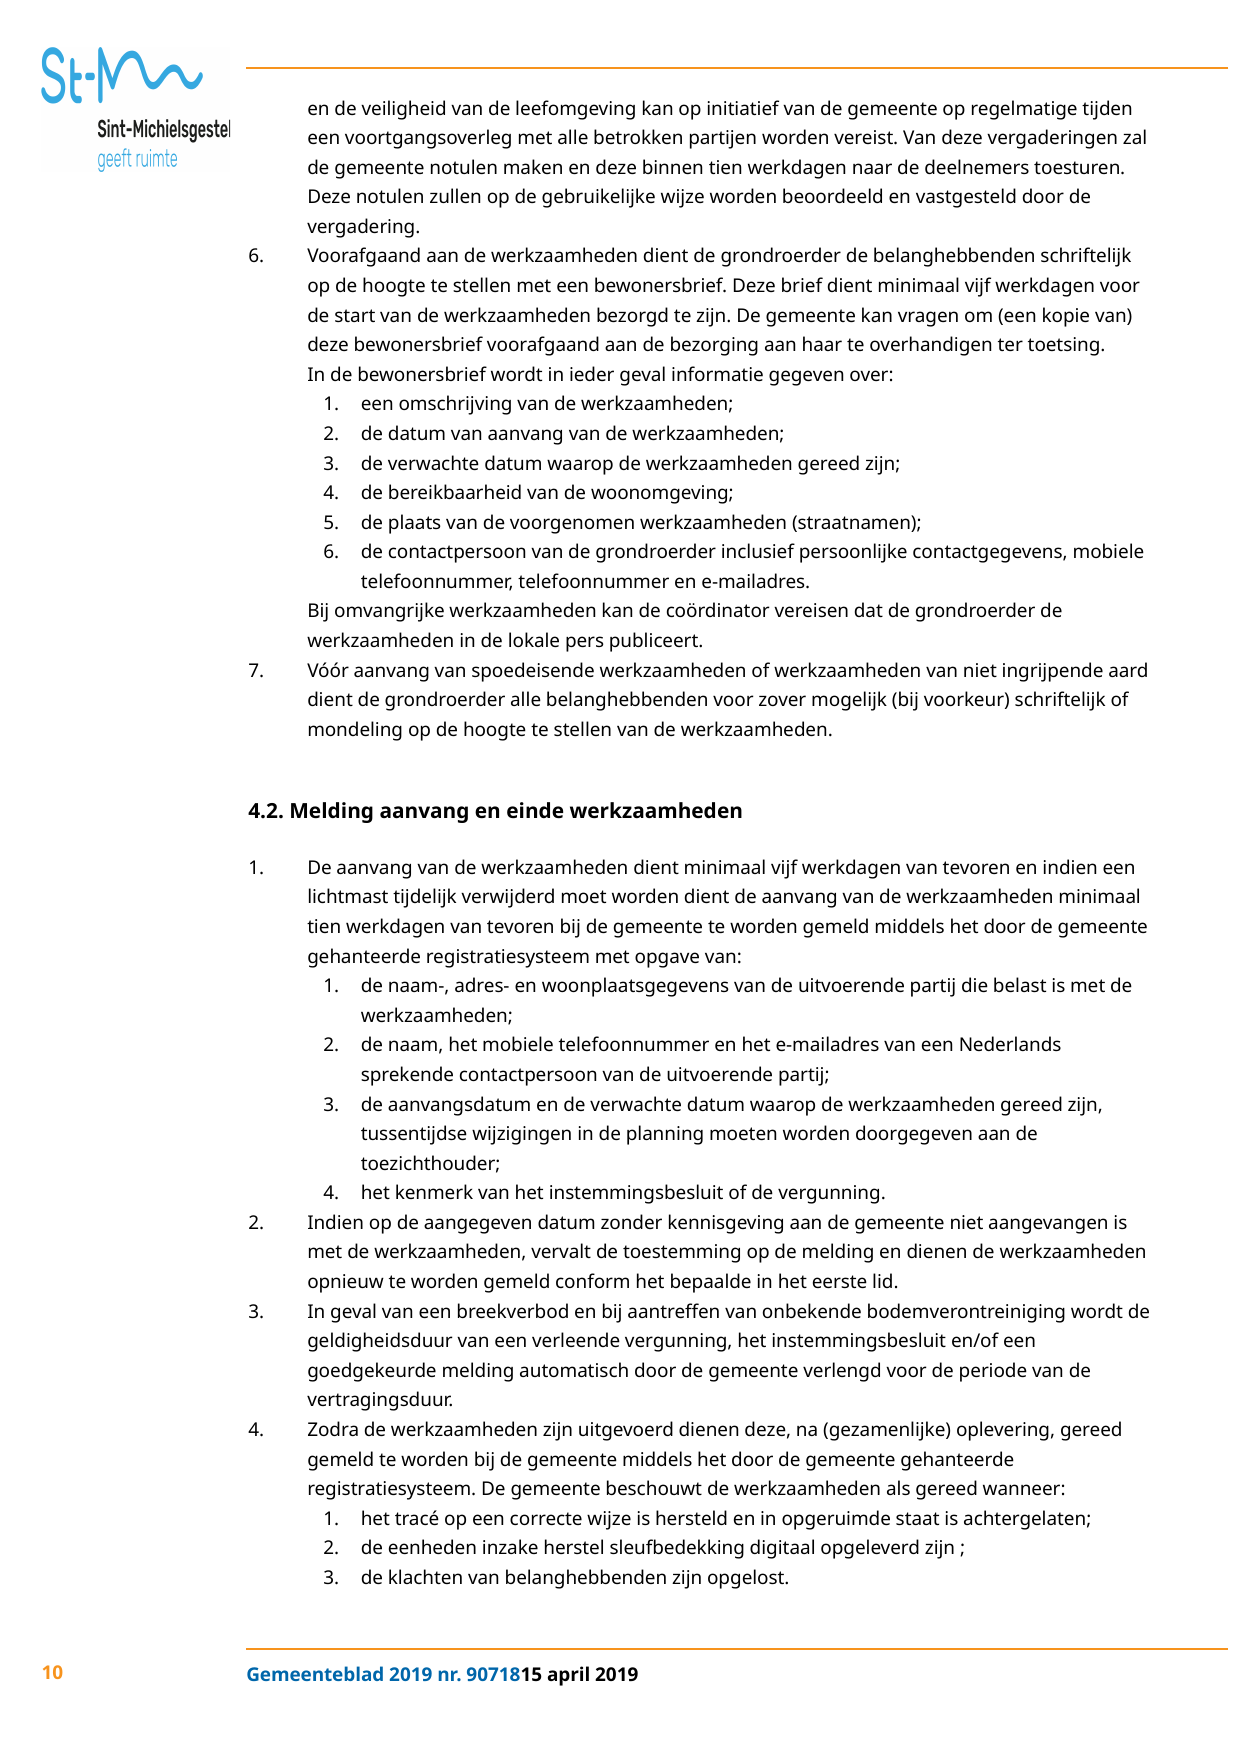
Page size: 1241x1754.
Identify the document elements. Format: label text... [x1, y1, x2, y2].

list Indien op de aangegeven datum zonder kennisgeving aan de gemeente niet aangevangen is met de werkzaamheden, vervalt de toestemming op de melding en dienen de werkzaamheden opnieuw te worden gemeld conform het bepaalde in het eerste lid. [248, 1209, 1152, 1294]
list de aanvangsdatum en de verwachte datum waarop de werkzaamheden gereed zijn, tussentijdse wijzigingen in de planning moeten worden doorgegeven aan de toezichthouder; [323, 1091, 1152, 1176]
text 4.2. Melding aanvang en einde werkzaamheden [248, 796, 1152, 824]
list de klachten van belanghebbenden zijn opgelost. [323, 1564, 1152, 1590]
list de verwachte datum waarop de werkzaamheden gereed zijn; [323, 450, 1152, 476]
list Voorafgaand aan de werkzaamheden dient de grondroerder de belanghebbenden schriftelijk op de hoogte te stellen met een bewonersbrief. Deze brief dient minimaal vijf werkdagen voor de start van de werkzaamheden bezorgd te zijn. De gemeente kan vragen om (een kopie van) deze bewonersbrief voorafgaand aan de bezorging aan haar te overhandigen ter toetsing. [248, 243, 1152, 357]
list het kenmerk van het instemmingsbesluit of de vergunning. [323, 1179, 1152, 1205]
list de bereikbaarheid van de woonomgeving; [323, 479, 1152, 505]
list de naam, het mobiele telefoonnummer en het e-mailadres van een Nederlands sprekende contactpersoon van de uitvoerende partij; [323, 1032, 1152, 1087]
list de datum van aanvang van de werkzaamheden; [323, 420, 1152, 446]
list Bij omvangrijke werkzaamheden kan de coördinator vereisen dat de grondroerder de werkzaamheden in de lokale pers publiceert. [248, 598, 1152, 653]
list De aanvang van de werkzaamheden dient minimaal vijf werkdagen van tevoren en indien een lichtmast tijdelijk verwijderd moet worden dient de aanvang van de werkzaamheden minimaal tien werkdagen van tevoren bij de gemeente te worden gemeld middels het door de gemeente gehanteerde registratiesysteem met opgave van: [248, 854, 1152, 968]
list In geval van een breekverbod en bij aantreffen van onbekende bodemverontreiniging wordt de geldigheidsduur van een verleende vergunning, het instemmingsbesluit en/of een goedgekeurde melding automatisch door de gemeente verlengd voor de periode van de vertragingsduur. [248, 1298, 1152, 1412]
list de eenheden inzake herstel sleufbedekking digitaal opgeleverd zijn ; [323, 1534, 1152, 1560]
list een omschrijving van de werkzaamheden; [323, 391, 1152, 416]
list de contactpersoon van de grondroerder inclusief persoonlijke contactgegevens, mobiele telefoonnummer, telefoonnummer en e-mailadres. [323, 538, 1152, 594]
list Zodra de werkzaamheden zijn uitgevoerd dienen deze, na (gezamenlijke) oplevering, gereed gemeld te worden bij de gemeente middels het door de gemeente gehanteerde registratiesysteem. De gemeente beschouwt de werkzaamheden als gereed wanneer: [248, 1416, 1152, 1501]
list de naam-, adres- en woonplaatsgegevens van de uitvoerende partij die belast is met de werkzaamheden; [323, 972, 1152, 1028]
picture [41, 47, 231, 172]
list het tracé op een correcte wijze is hersteld en in opgeruimde staat is achtergelaten; [323, 1505, 1152, 1531]
list Vóór aanvang van spoedeisende werkzaamheden of werkzaamheden van niet ingrijpende aard dient de grondroerder alle belanghebbenden voor zover mogelijk (bij voorkeur) schriftelijk of mondeling op de hoogte te stellen van de werkzaamheden. [248, 657, 1152, 742]
list de plaats van de voorgenomen werkzaamheden (straatnamen); [323, 509, 1152, 535]
list en de veiligheid van de leefomgeving kan op initiatief van de gemeente op regelmatige tijden een voortgangsoverleg met alle betrokken partijen worden vereist. Van deze vergaderingen zal de gemeente notulen maken en deze binnen tien werkdagen naar de deelnemers toesturen. Deze notulen zullen op de gebruikelijke wijze worden beoordeeld en vastgesteld door de vergadering. [248, 95, 1152, 239]
list In de bewonersbrief wordt in ieder geval informatie gegeven over: [248, 361, 1152, 387]
